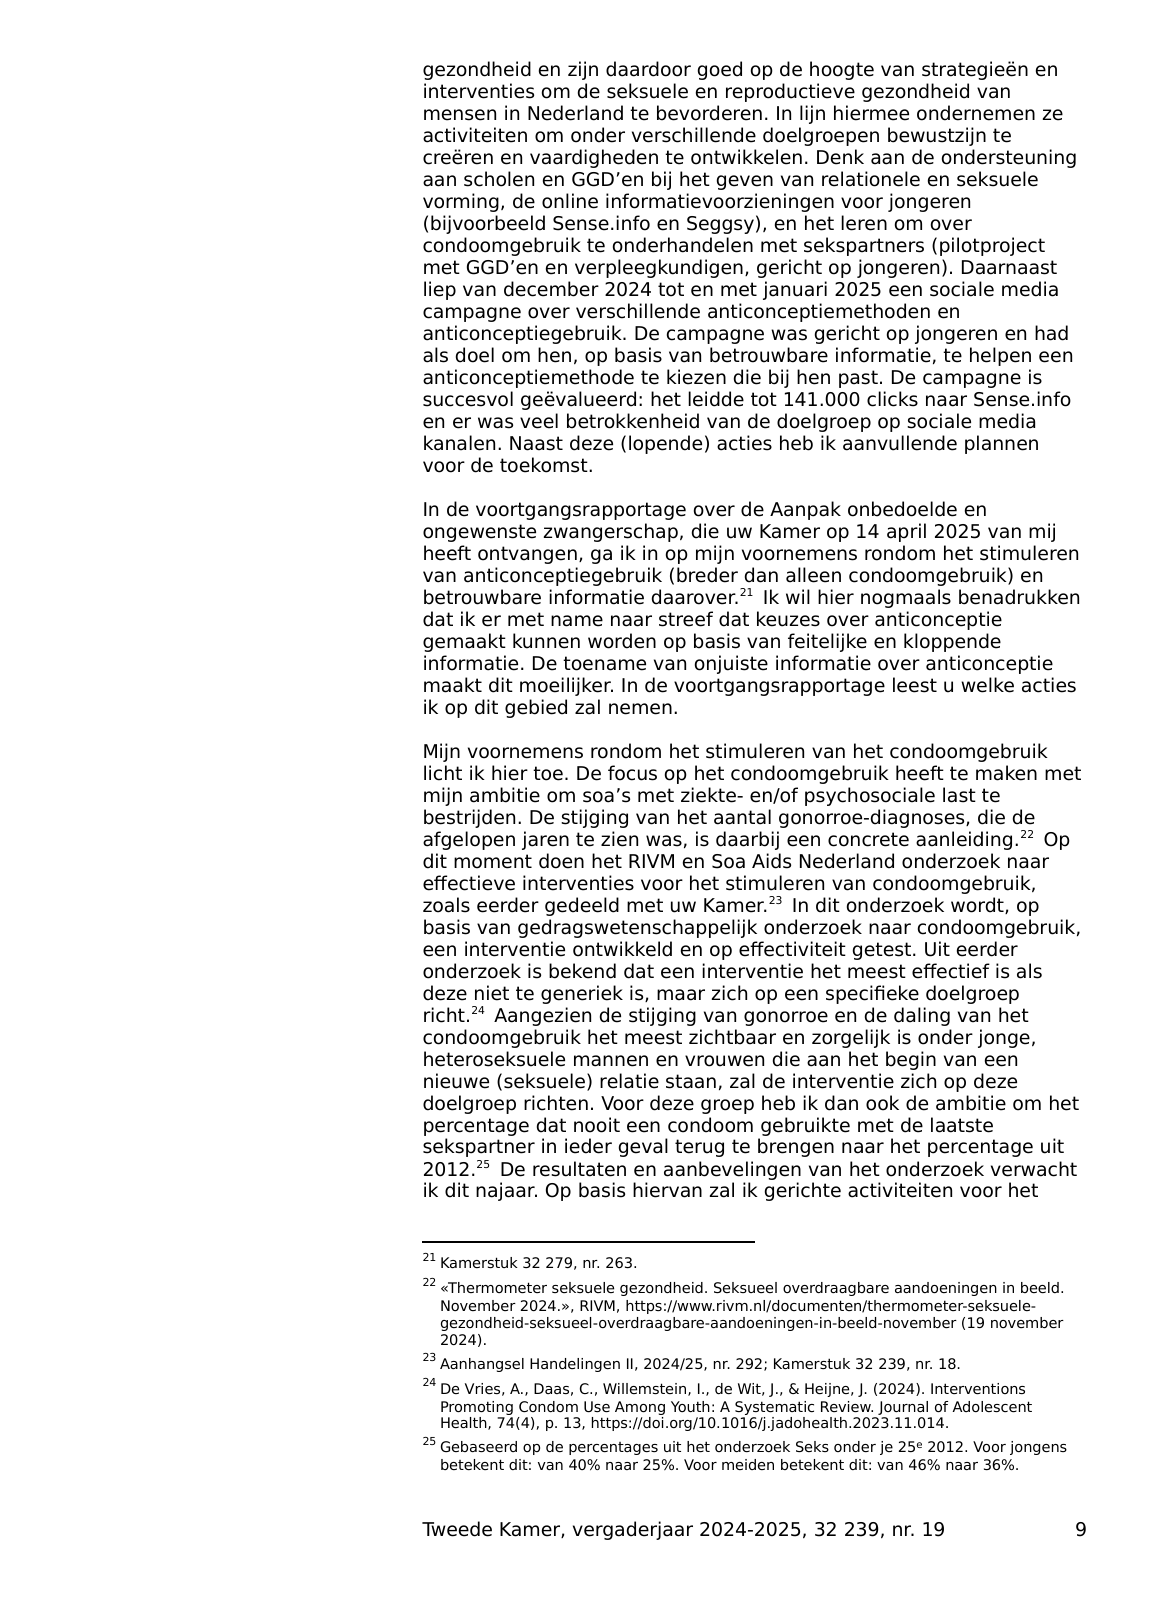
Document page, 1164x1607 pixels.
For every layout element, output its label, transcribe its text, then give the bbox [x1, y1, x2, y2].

text De Vries, A., Daas, C., Willemstein, I., de Wit, J., & Heijne, J. (2024). Interventions Promoting Condom Use Among Youth: A Systematic Review. Journal of Adolescent Health, 74(4), p. 13, https://doi.org/10.1016/j.jadohealth.2023.11.014. [422, 1377, 1087, 1432]
text In de voortgangsrapportage over de Aanpak onbedoelde en ongewenste zwangerschap, die uw Kamer op 14 april 2025 van mij heeft ontvangen, ga ik in op mijn voornemens rondom het stimuleren van anticonceptiegebruik (breder dan alleen condoomgebruik) en betrouwbare informatie daarover. Ik wil hier nogmaals benadrukken dat ik er met name naar streef dat keuzes over anticonceptie gemaakt kunnen worden op basis van feitelijke en kloppende informatie. De toename van onjuiste informatie over anticonceptie maakt dit moeilijker. In de voortgangsrapportage leest u welke acties ik op dit gebied zal nemen. [422, 499, 1087, 719]
text gezondheid en zijn daardoor goed op de hoogte van strategieën en interventies om de seksuele en reproductieve gezondheid van mensen in Nederland te bevorderen. In lijn hiermee ondernemen ze activiteiten om onder verschillende doelgroepen bewustzijn te creëren en vaardigheden te ontwikkelen. Denk aan de ondersteuning aan scholen en GGD’en bij het geven van relationele en seksuele vorming, de online informatievoorzieningen voor jongeren (bijvoorbeeld Sense.info en Seggsy), en het leren om over condoomgebruik te onderhandelen met sekspartners (pilotproject met GGD’en en verpleegkundigen, gericht op jongeren). Daarnaast liep van december 2024 tot en met januari 2025 een sociale media campagne over verschillende anticonceptiemethoden en anticonceptiegebruik. De campagne was gericht op jongeren en had als doel om hen, op basis van betrouwbare informatie, te helpen een anticonceptiemethode te kiezen die bij hen past. De campagne is succesvol geëvalueerd: het leidde tot 141.000 clicks naar Sense.info en er was veel betrokkenheid van de doelgroep op sociale media kanalen. Naast deze (lopende) acties heb ik aanvullende plannen voor de toekomst. [422, 59, 1087, 477]
text Aanhangsel Handelingen II, 2024/25, nr. 292; Kamerstuk 32 239, nr. 18. [422, 1352, 1087, 1374]
text Kamerstuk 32 279, nr. 263. [422, 1251, 1087, 1273]
text Gebaseerd op de percentages uit het onderzoek Seks onder je 25e 2012. Voor jongens betekent dit: van 40% naar 25%. Voor meiden betekent dit: van 46% naar 36%. [422, 1435, 1087, 1474]
text «Thermometer seksuele gezondheid. Seksueel overdraagbare aandoeningen in beeld. November 2024.», RIVM, https://www.rivm.nl/documenten/thermometer-seksuele-gezondheid-seksueel-overdraagbare-aandoeningen-in-beeld-november (19 november 2024). [422, 1276, 1087, 1349]
text Mijn voornemens rondom het stimuleren van het condoomgebruik licht ik hier toe. De focus op het condoomgebruik heeft te maken met mijn ambitie om soa’s met ziekte- en/of psychosociale last te bestrijden. De stijging van het aantal gonorroe-diagnoses, die de afgelopen jaren te zien was, is daarbij een concrete aanleiding. Op dit moment doen het RIVM en Soa Aids Nederland onderzoek naar effectieve interventies voor het stimuleren van condoomgebruik, zoals eerder gedeeld met uw Kamer. In dit onderzoek wordt, op basis van gedragswetenschappelijk onderzoek naar condoomgebruik, een interventie ontwikkeld en op effectiviteit getest. Uit eerder onderzoek is bekend dat een interventie het meest effectief is als deze niet te generiek is, maar zich op een specifieke doelgroep richt. Aangezien de stijging van gonorroe en de daling van het condoomgebruik het meest zichtbaar en zorgelijk is onder jonge, heteroseksuele mannen en vrouwen die aan het begin van een nieuwe (seksuele) relatie staan, zal de interventie zich op deze doelgroep richten. Voor deze groep heb ik dan ook de ambitie om het percentage dat nooit een condoom gebruikte met de laatste sekspartner in ieder geval terug te brengen naar het percentage uit 2012. De resultaten en aanbevelingen van het onderzoek verwacht ik dit najaar. Op basis hiervan zal ik gerichte activiteiten voor het [422, 741, 1087, 1202]
